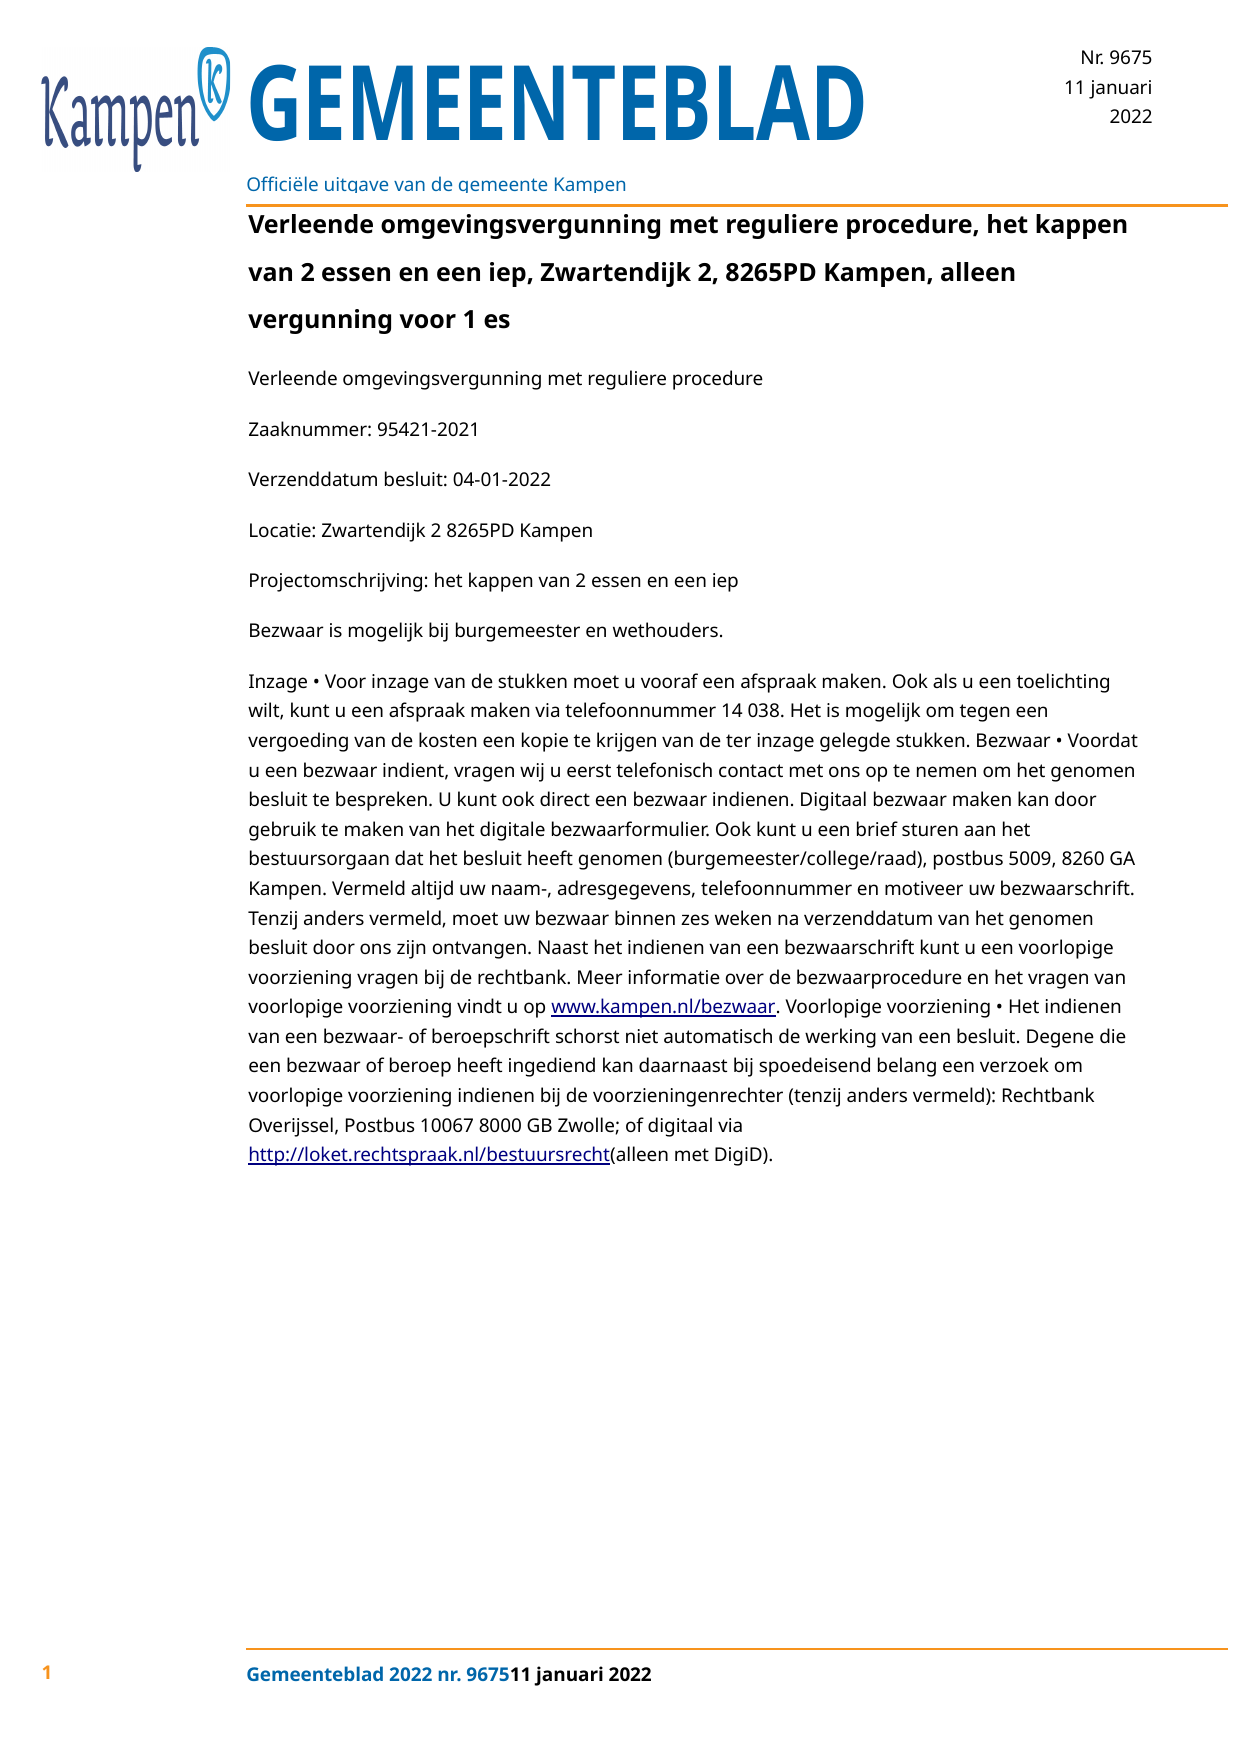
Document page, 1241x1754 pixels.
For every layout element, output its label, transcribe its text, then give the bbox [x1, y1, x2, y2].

text Bezwaar is mogelijk bij burgemeester en wethouders. [248, 618, 1152, 643]
text Locatie: Zwartendijk 2 8265PD Kampen [248, 517, 1152, 542]
text Verzenddatum besluit: 04-01-2022 [248, 466, 1152, 492]
text Verleende omgevingsvergunning met reguliere procedure, het kappen van 2 essen en een iep, Zwartendijk 2, 8265PD Kampen, alleen vergunning voor 1 es [248, 207, 1152, 336]
text Zaaknummer: 95421-2021 [248, 416, 1152, 442]
text Verleende omgevingsvergunning met reguliere procedure [248, 366, 1152, 391]
picture [41, 47, 231, 172]
text Inzage • Voor inzage van de stukken moet u vooraf een afspraak maken. Ook als u een toelichting wilt, kunt u een afspraak maken via telefoonnummer 14 038. Het is mogelijk om tegen een vergoeding van de kosten een kopie te krijgen van de ter inzage gelegde stukken. Bezwaar • Voordat u een bezwaar indient, vragen wij u eerst telefonisch contact met ons op te nemen om het genomen besluit te bespreken. U kunt ook direct een bezwaar indienen. Digitaal bezwaar maken kan door gebruik te maken van het digitale bezwaarformulier. Ook kunt u een brief sturen aan het bestuursorgaan dat het besluit heeft genomen (burgemeester/college/raad), postbus 5009, 8260 GA Kampen. Vermeld altijd uw naam-, adresgegevens, telefoonnummer en motiveer uw bezwaarschrift. Tenzij anders vermeld, moet uw bezwaar binnen zes weken na verzenddatum van het genomen besluit door ons zijn ontvangen. Naast het indienen van een bezwaarschrift kunt u een voorlopige voorziening vragen bij de rechtbank. Meer informatie over de bezwaarprocedure en het vragen van voorlopige voorziening vindt u op www.kampen.nl/bezwaar. Voorlopige voorziening • Het indienen van een bezwaar- of beroepschrift schorst niet automatisch de werking van een besluit. Degene die een bezwaar of beroep heeft ingediend kan daarnaast bij spoedeisend belang een verzoek om voorlopige voorziening indienen bij de voorzieningenrechter (tenzij anders vermeld): Rechtbank Overijssel, Postbus 10067 8000 GB Zwolle; of digitaal via http://loket.rechtspraak.nl/bestuursrecht(alleen met DigiD). [248, 668, 1152, 1167]
text Projectomschrijving: het kappen van 2 essen en een iep [248, 567, 1152, 593]
